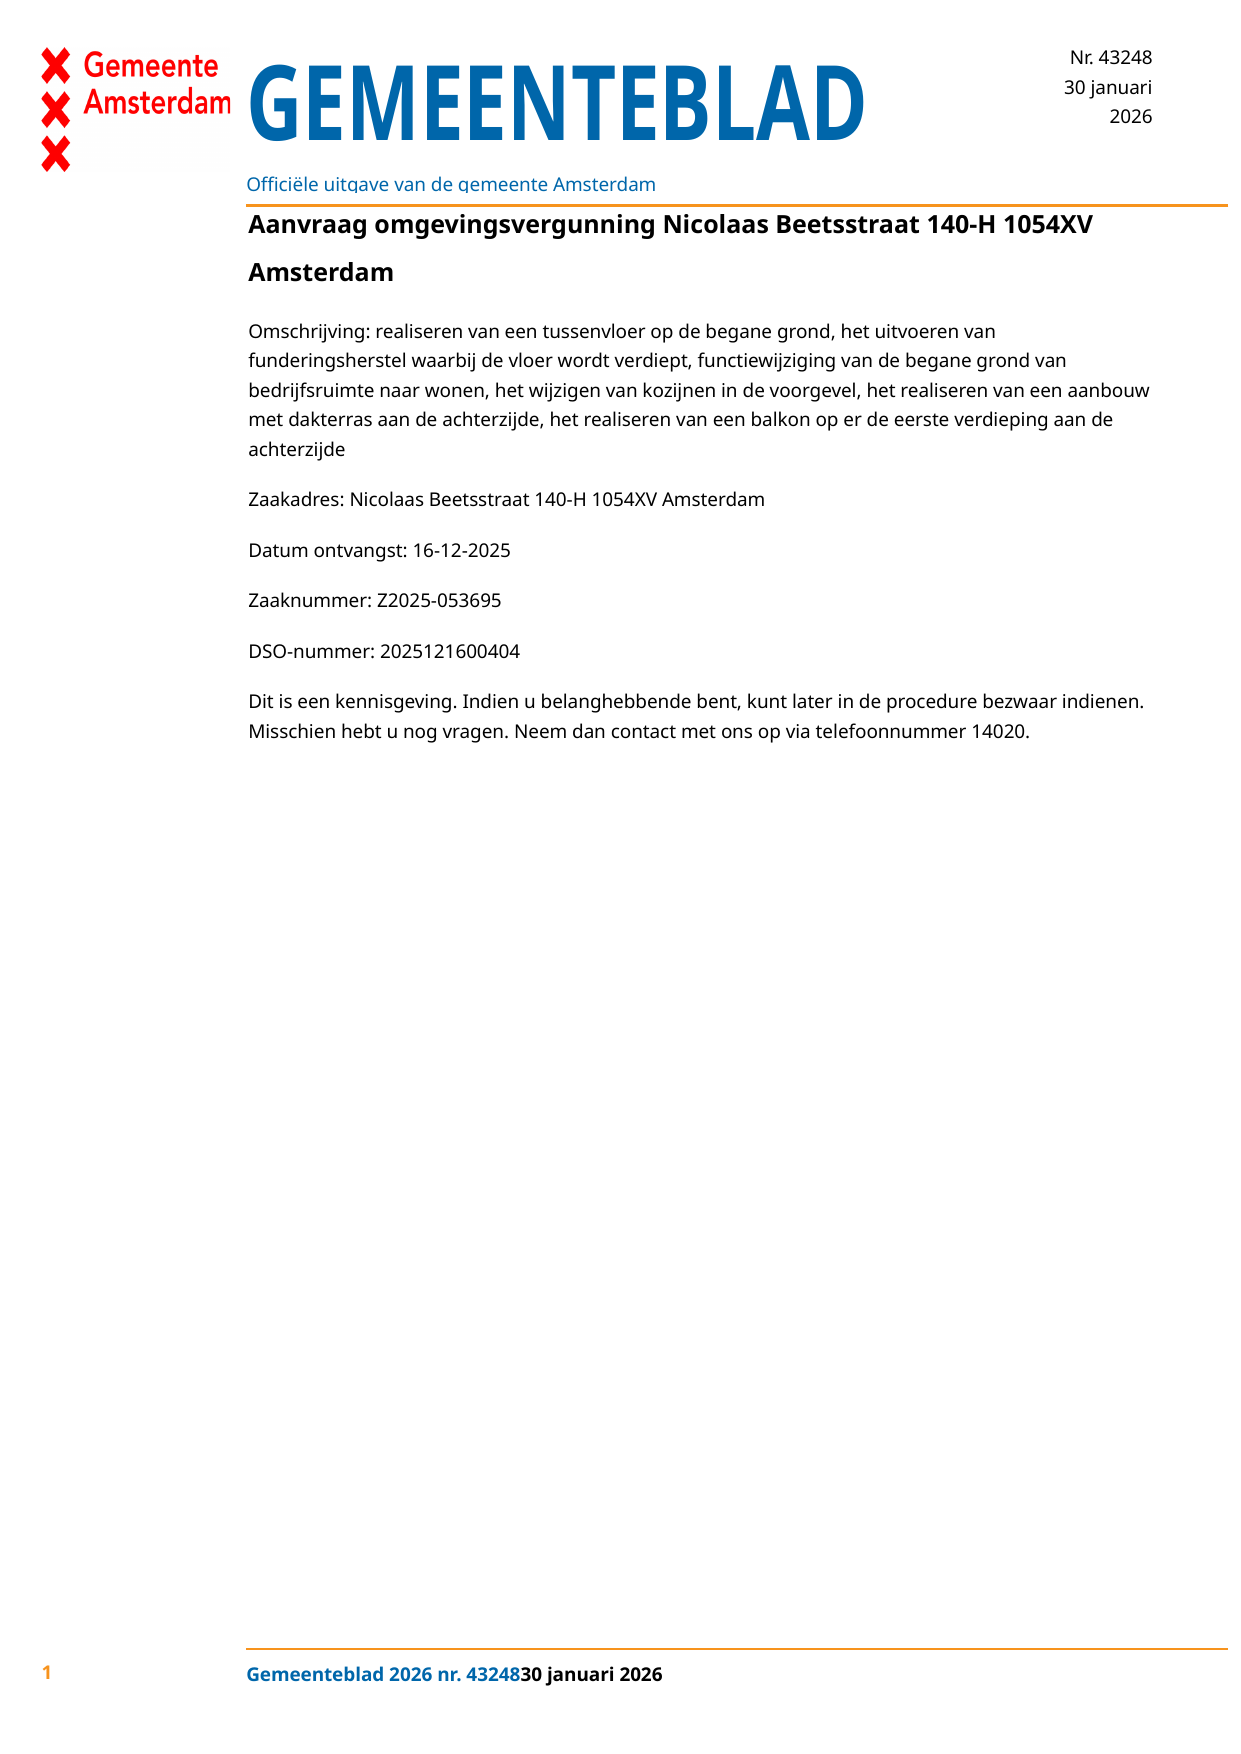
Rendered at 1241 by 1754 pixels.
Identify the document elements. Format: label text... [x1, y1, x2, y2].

text Zaaknummer: Z2025-053695 [248, 587, 1152, 613]
text Omschrijving: realiseren van een tussenvloer op de begane grond, het uitvoeren van funderingsherstel waarbij de vloer wordt verdiept, functiewijziging van de begane grond van bedrijfsruimte naar wonen, het wijzigen van kozijnen in de voorgevel, het realiseren van een aanbouw met dakterras aan de achterzijde, het realiseren van een balkon op er de eerste verdieping aan de achterzijde [248, 318, 1152, 462]
picture [41, 47, 231, 172]
text Dit is een kennisgeving. Indien u belanghebbende bent, kunt later in de procedure bezwaar indienen. Misschien hebt u nog vragen. Neem dan contact met ons op via telefoonnummer 14020. [248, 688, 1152, 744]
text Datum ontvangst: 16-12-2025 [248, 537, 1152, 563]
text Zaakadres: Nicolaas Beetsstraat 140-H 1054XV Amsterdam [248, 487, 1152, 512]
text Aanvraag omgevingsvergunning Nicolaas Beetsstraat 140-H 1054XV Amsterdam [248, 207, 1152, 288]
text DSO-nummer: 2025121600404 [248, 638, 1152, 664]
